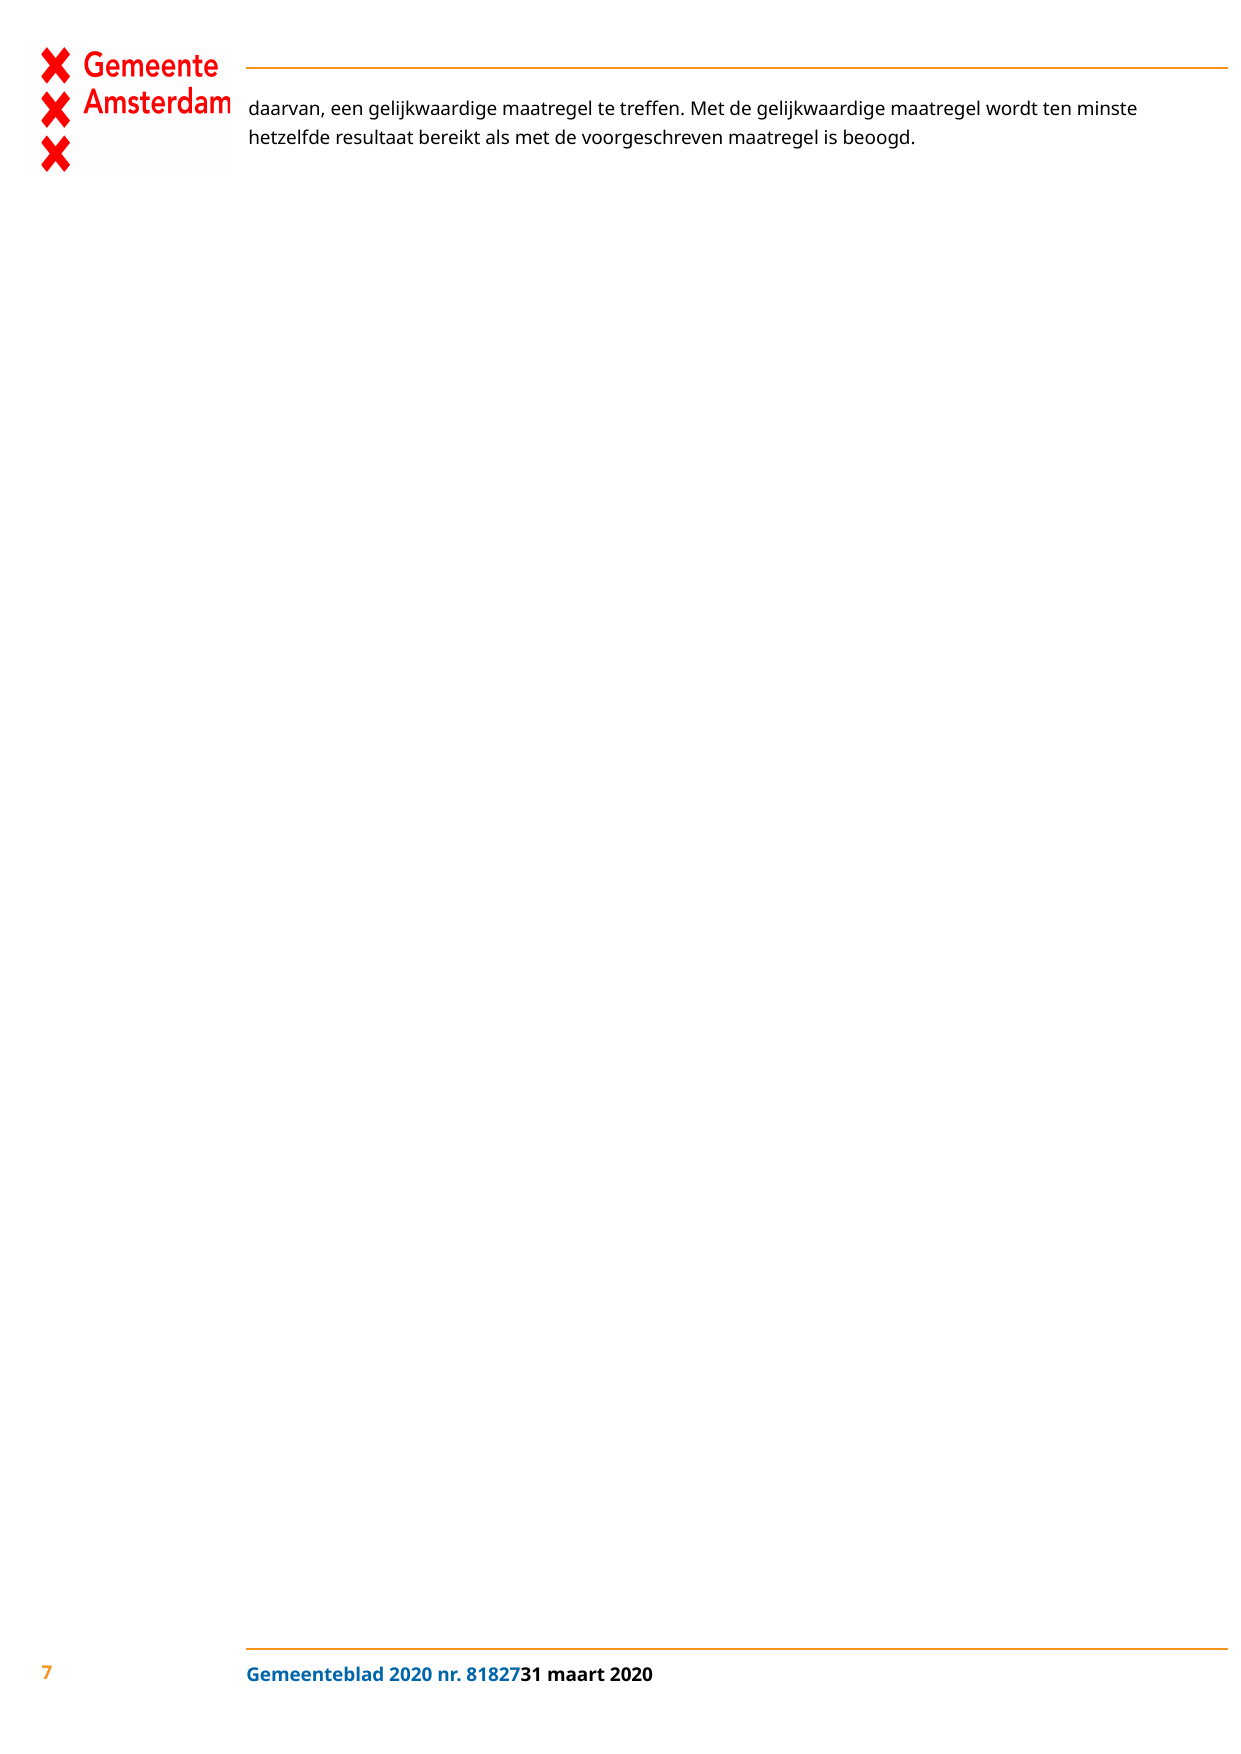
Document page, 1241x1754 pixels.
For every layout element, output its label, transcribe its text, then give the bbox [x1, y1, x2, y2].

text daarvan, een gelijkwaardige maatregel te treffen. Met de gelijkwaardige maatregel wordt ten minste hetzelfde resultaat bereikt als met de voorgeschreven maatregel is beoogd. [248, 95, 1152, 150]
picture [41, 47, 231, 172]
